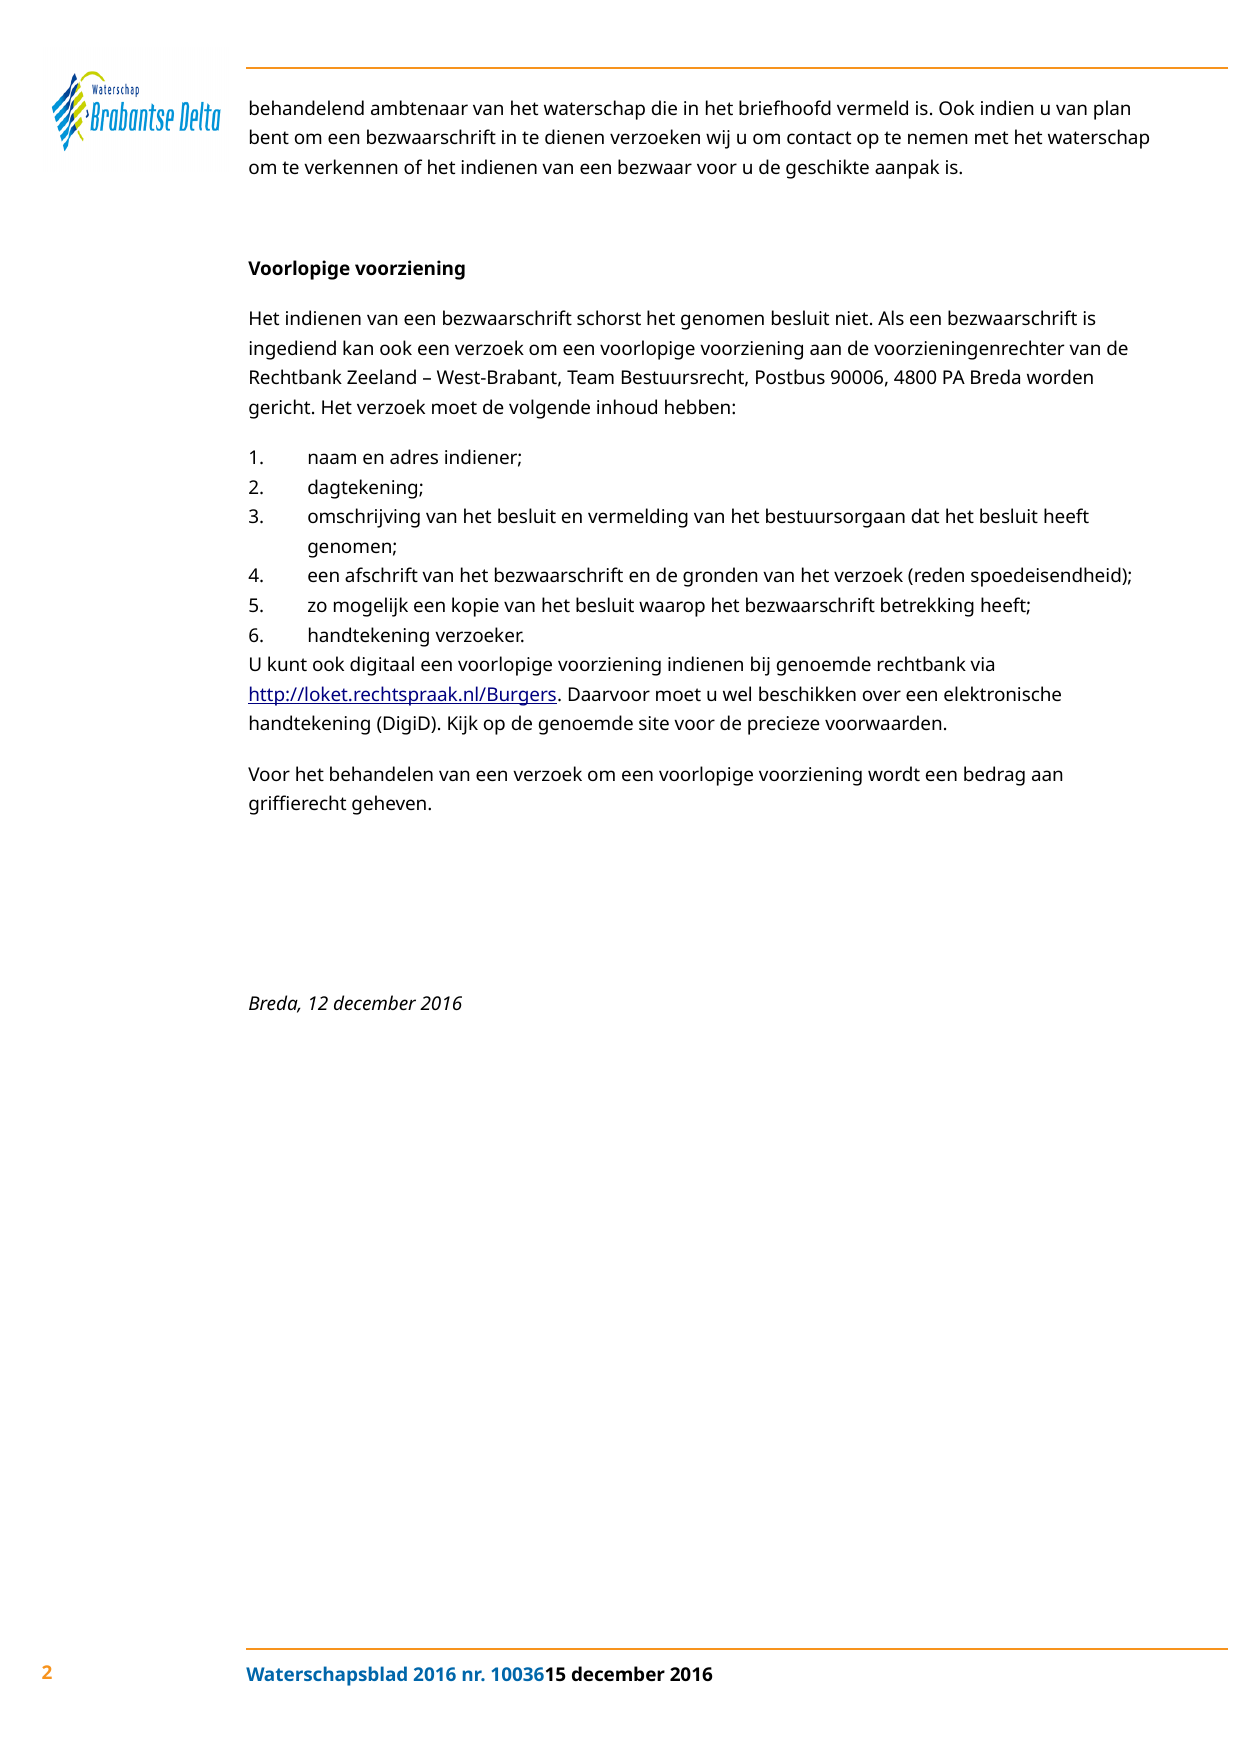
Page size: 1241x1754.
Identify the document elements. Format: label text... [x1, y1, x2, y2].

text Het indienen van een bezwaarschrift schorst het genomen besluit niet. Als een bezwaarschrift is ingediend kan ook een verzoek om een voorlopige voorziening aan de voorzieningenrechter van de Rechtbank Zeeland – West-Brabant, Team Bestuursrecht, Postbus 90006, 4800 PA Breda worden gericht. Het verzoek moet de volgende inhoud hebben: [248, 305, 1152, 420]
text behandelend ambtenaar van het waterschap die in het briefhoofd vermeld is. Ook indien u van plan bent om een bezwaarschrift in te dienen verzoeken wij u om contact op te nemen met het waterschap om te verkennen of het indienen van een bezwaar voor u de geschikte aanpak is. [248, 95, 1152, 180]
picture [41, 47, 231, 172]
list zo mogelijk een kopie van het besluit waarop het bezwaarschrift betrekking heeft; [248, 592, 1152, 618]
list naam en adres indiener; [248, 444, 1152, 470]
text Voor het behandelen van een verzoek om een voorlopige voorziening wordt een bedrag aan griffierecht geheven. [248, 761, 1152, 816]
text Voorlopige voorziening [248, 255, 1152, 281]
list omschrijving van het besluit en vermelding van het bestuursorgaan dat het besluit heeft genomen; [248, 503, 1152, 559]
list dagtekening; [248, 474, 1152, 500]
text Breda, 12 december 2016 [248, 990, 1152, 1015]
list een afschrift van het bezwaarschrift en de gronden van het verzoek (reden spoedeisendheid); [248, 563, 1152, 588]
text U kunt ook digitaal een voorlopige voorziening indienen bij genoemde rechtbank via http://loket.rechtspraak.nl/Burgers. Daarvoor moet u wel beschikken over een elektronische handtekening (DigiD). Kijk op de genoemde site voor de precieze voorwaarden. [248, 651, 1152, 736]
list handtekening verzoeker. [248, 622, 1152, 648]
